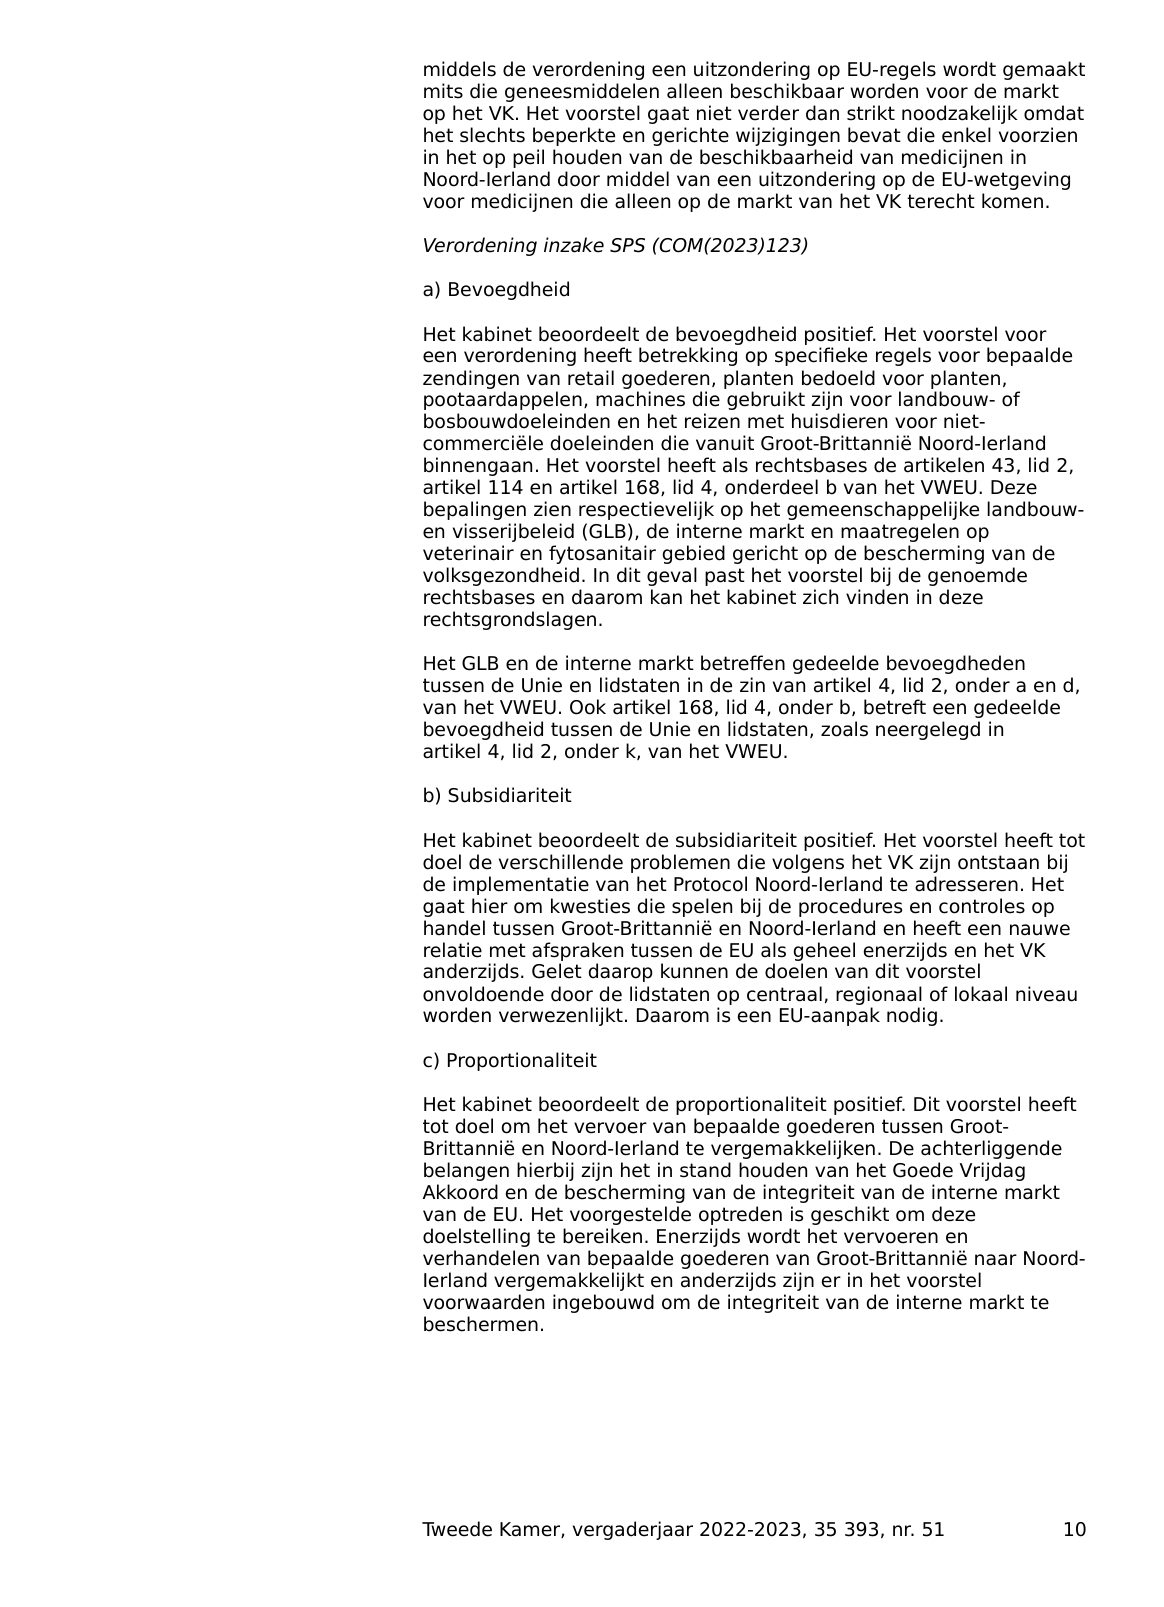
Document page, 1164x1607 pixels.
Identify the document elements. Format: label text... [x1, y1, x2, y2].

subtitle a) Bevoegdheid [422, 279, 1087, 301]
subtitle b) Subsidiariteit [422, 785, 1087, 807]
subtitle Verordening inzake SPS (COM(2023)123) [422, 235, 1087, 257]
text Het GLB en de interne markt betreffen gedeelde bevoegdheden tussen de Unie en lidstaten in de zin van artikel 4, lid 2, onder a en d, van het VWEU. Ook artikel 168, lid 4, onder b, betreft een gedeelde bevoegdheid tussen de Unie en lidstaten, zoals neergelegd in artikel 4, lid 2, onder k, van het VWEU. [422, 653, 1087, 763]
subtitle c) Proportionaliteit [422, 1049, 1087, 1072]
text Het kabinet beoordeelt de proportionaliteit positief. Dit voorstel heeft tot doel om het vervoer van bepaalde goederen tussen Groot-Brittannië en Noord-Ierland te vergemakkelijken. De achterliggende belangen hierbij zijn het in stand houden van het Goede Vrijdag Akkoord en de bescherming van de integriteit van de interne markt van de EU. Het voorgestelde optreden is geschikt om deze doelstelling te bereiken. Enerzijds wordt het vervoeren en verhandelen van bepaalde goederen van Groot-Brittannië naar Noord-Ierland vergemakkelijkt en anderzijds zijn er in het voorstel voorwaarden ingebouwd om de integriteit van de interne markt te beschermen. [422, 1094, 1087, 1336]
text middels de verordening een uitzondering op EU-regels wordt gemaakt mits die geneesmiddelen alleen beschikbaar worden voor de markt op het VK. Het voorstel gaat niet verder dan strikt noodzakelijk omdat het slechts beperkte en gerichte wijzigingen bevat die enkel voorzien in het op peil houden van de beschikbaarheid van medicijnen in Noord-Ierland door middel van een uitzondering op de EU-wetgeving voor medicijnen die alleen op de markt van het VK terecht komen. [422, 59, 1087, 213]
text Het kabinet beoordeelt de bevoegdheid positief. Het voorstel voor een verordening heeft betrekking op specifieke regels voor bepaalde zendingen van retail goederen, planten bedoeld voor planten, pootaardappelen, machines die gebruikt zijn voor landbouw- of bosbouwdoeleinden en het reizen met huisdieren voor niet-commerciële doeleinden die vanuit Groot-Brittannië Noord-Ierland binnengaan. Het voorstel heeft als rechtsbases de artikelen 43, lid 2, artikel 114 en artikel 168, lid 4, onderdeel b van het VWEU. Deze bepalingen zien respectievelijk op het gemeenschappelijke landbouw- en visserijbeleid (GLB), de interne markt en maatregelen op veterinair en fytosanitair gebied gericht op de bescherming van de volksgezondheid. In dit geval past het voorstel bij de genoemde rechtsbases en daarom kan het kabinet zich vinden in deze rechtsgrondslagen. [422, 323, 1087, 631]
text Het kabinet beoordeelt de subsidiariteit positief. Het voorstel heeft tot doel de verschillende problemen die volgens het VK zijn ontstaan bij de implementatie van het Protocol Noord-Ierland te adresseren. Het gaat hier om kwesties die spelen bij de procedures en controles op handel tussen Groot-Brittannië en Noord-Ierland en heeft een nauwe relatie met afspraken tussen de EU als geheel enerzijds en het VK anderzijds. Gelet daarop kunnen de doelen van dit voorstel onvoldoende door de lidstaten op centraal, regionaal of lokaal niveau worden verwezenlijkt. Daarom is een EU-aanpak nodig. [422, 829, 1087, 1027]
